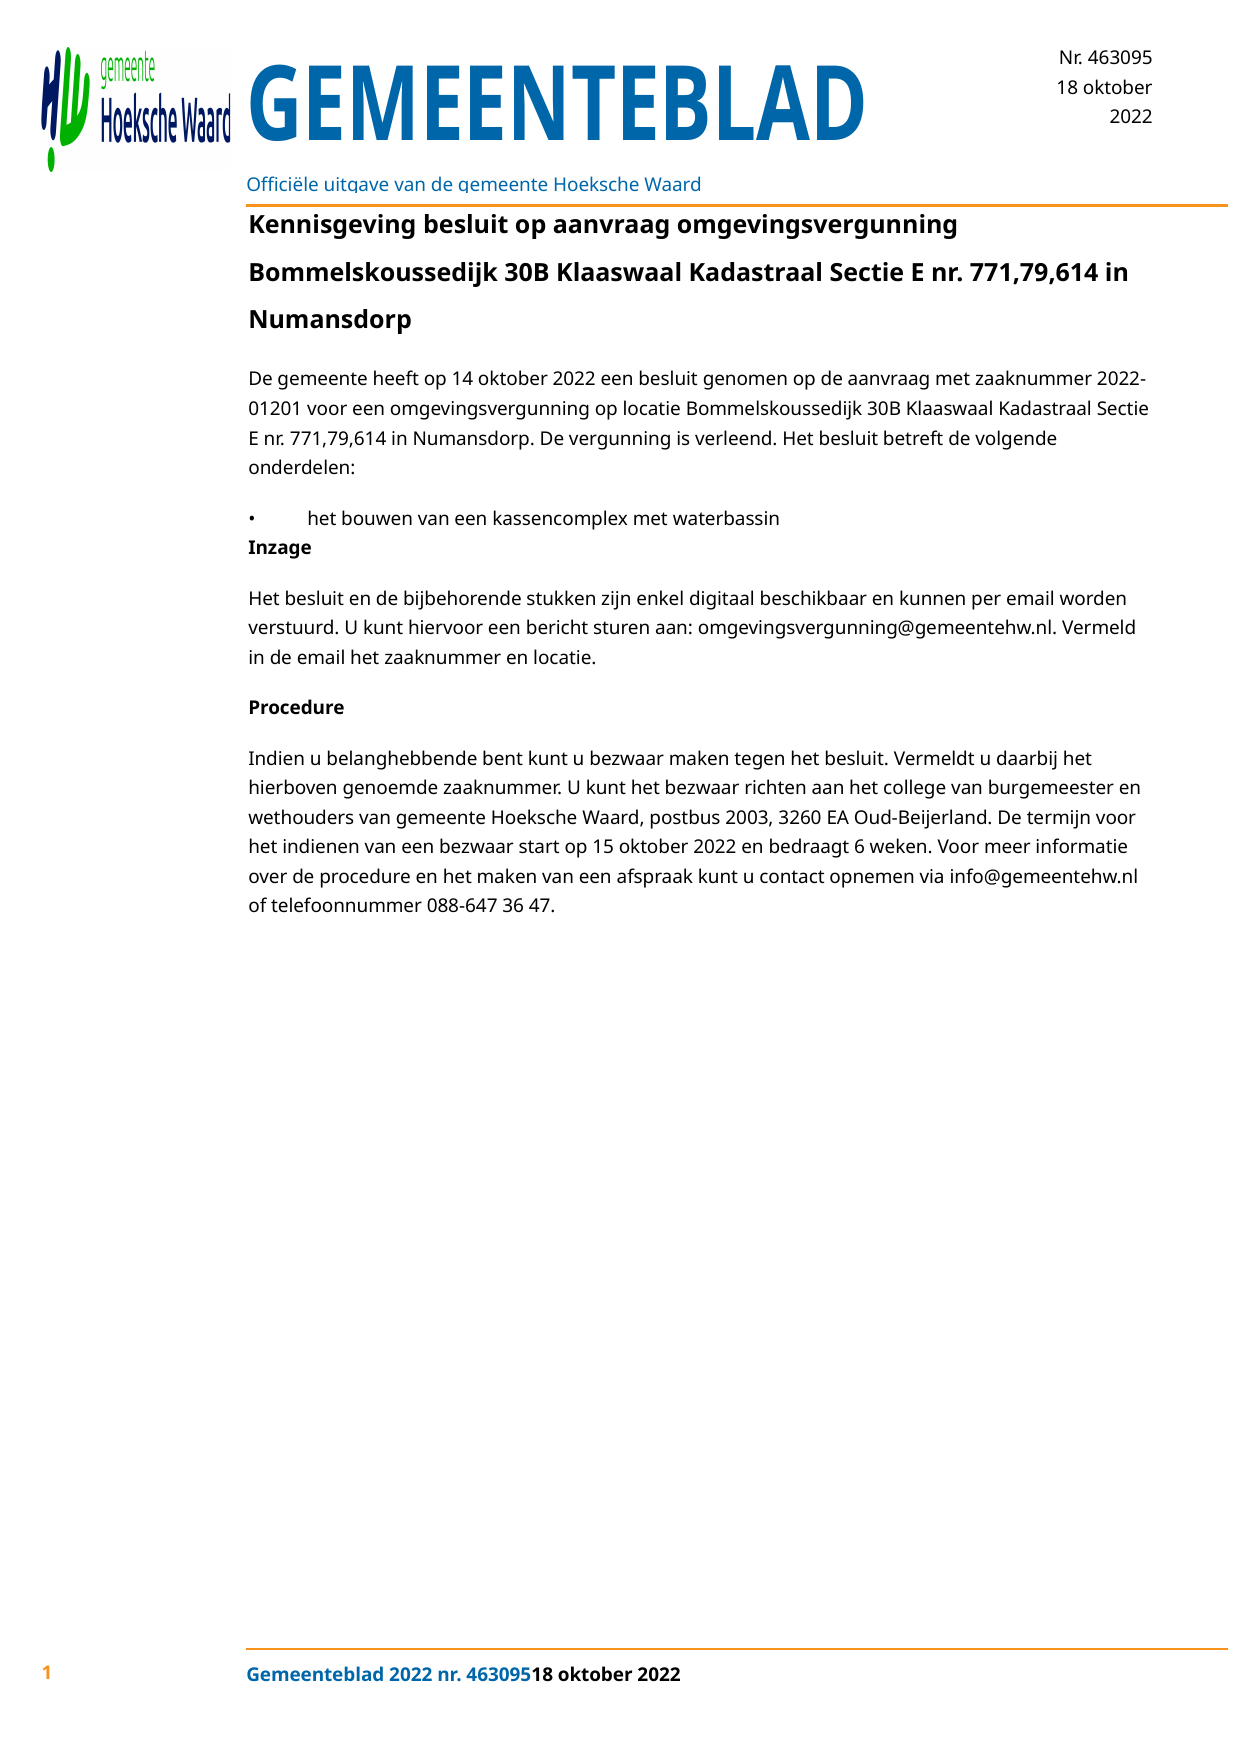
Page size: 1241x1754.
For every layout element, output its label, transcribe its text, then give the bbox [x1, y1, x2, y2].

list het bouwen van een kassencomplex met waterbassin [248, 505, 1152, 530]
text De gemeente heeft op 14 oktober 2022 een besluit genomen op de aanvraag met zaaknummer 2022-01201 voor een omgevingsvergunning op locatie Bommelskoussedijk 30B Klaaswaal Kadastraal Sectie E nr. 771,79,614 in Numansdorp. De vergunning is verleend. Het besluit betreft de volgende onderdelen: [248, 366, 1152, 480]
text Indien u belanghebbende bent kunt u bezwaar maken tegen het besluit. Vermeldt u daarbij het hierboven genoemde zaaknummer. U kunt het bezwaar richten aan het college van burgemeester en wethouders van gemeente Hoeksche Waard, postbus 2003, 3260 EA Oud-Beijerland. De termijn voor het indienen van een bezwaar start op 15 oktober 2022 en bedraagt 6 weken. Voor meer informatie over de procedure en het maken van een afspraak kunt u contact opnemen via info@gemeentehw.nl of telefoonnummer 088-647 36 47. [248, 745, 1152, 918]
picture [41, 47, 231, 172]
text Het besluit en de bijbehorende stukken zijn enkel digitaal beschikbaar en kunnen per email worden verstuurd. U kunt hiervoor een bericht sturen aan: omgevingsvergunning@gemeentehw.nl. Vermeld in de email het zaaknummer en locatie. [248, 585, 1152, 669]
text Inzage [248, 534, 1152, 560]
text Kennisgeving besluit op aanvraag omgevingsvergunning Bommelskoussedijk 30B Klaaswaal Kadastraal Sectie E nr. 771,79,614 in Numansdorp [248, 207, 1152, 336]
text Procedure [248, 694, 1152, 720]
